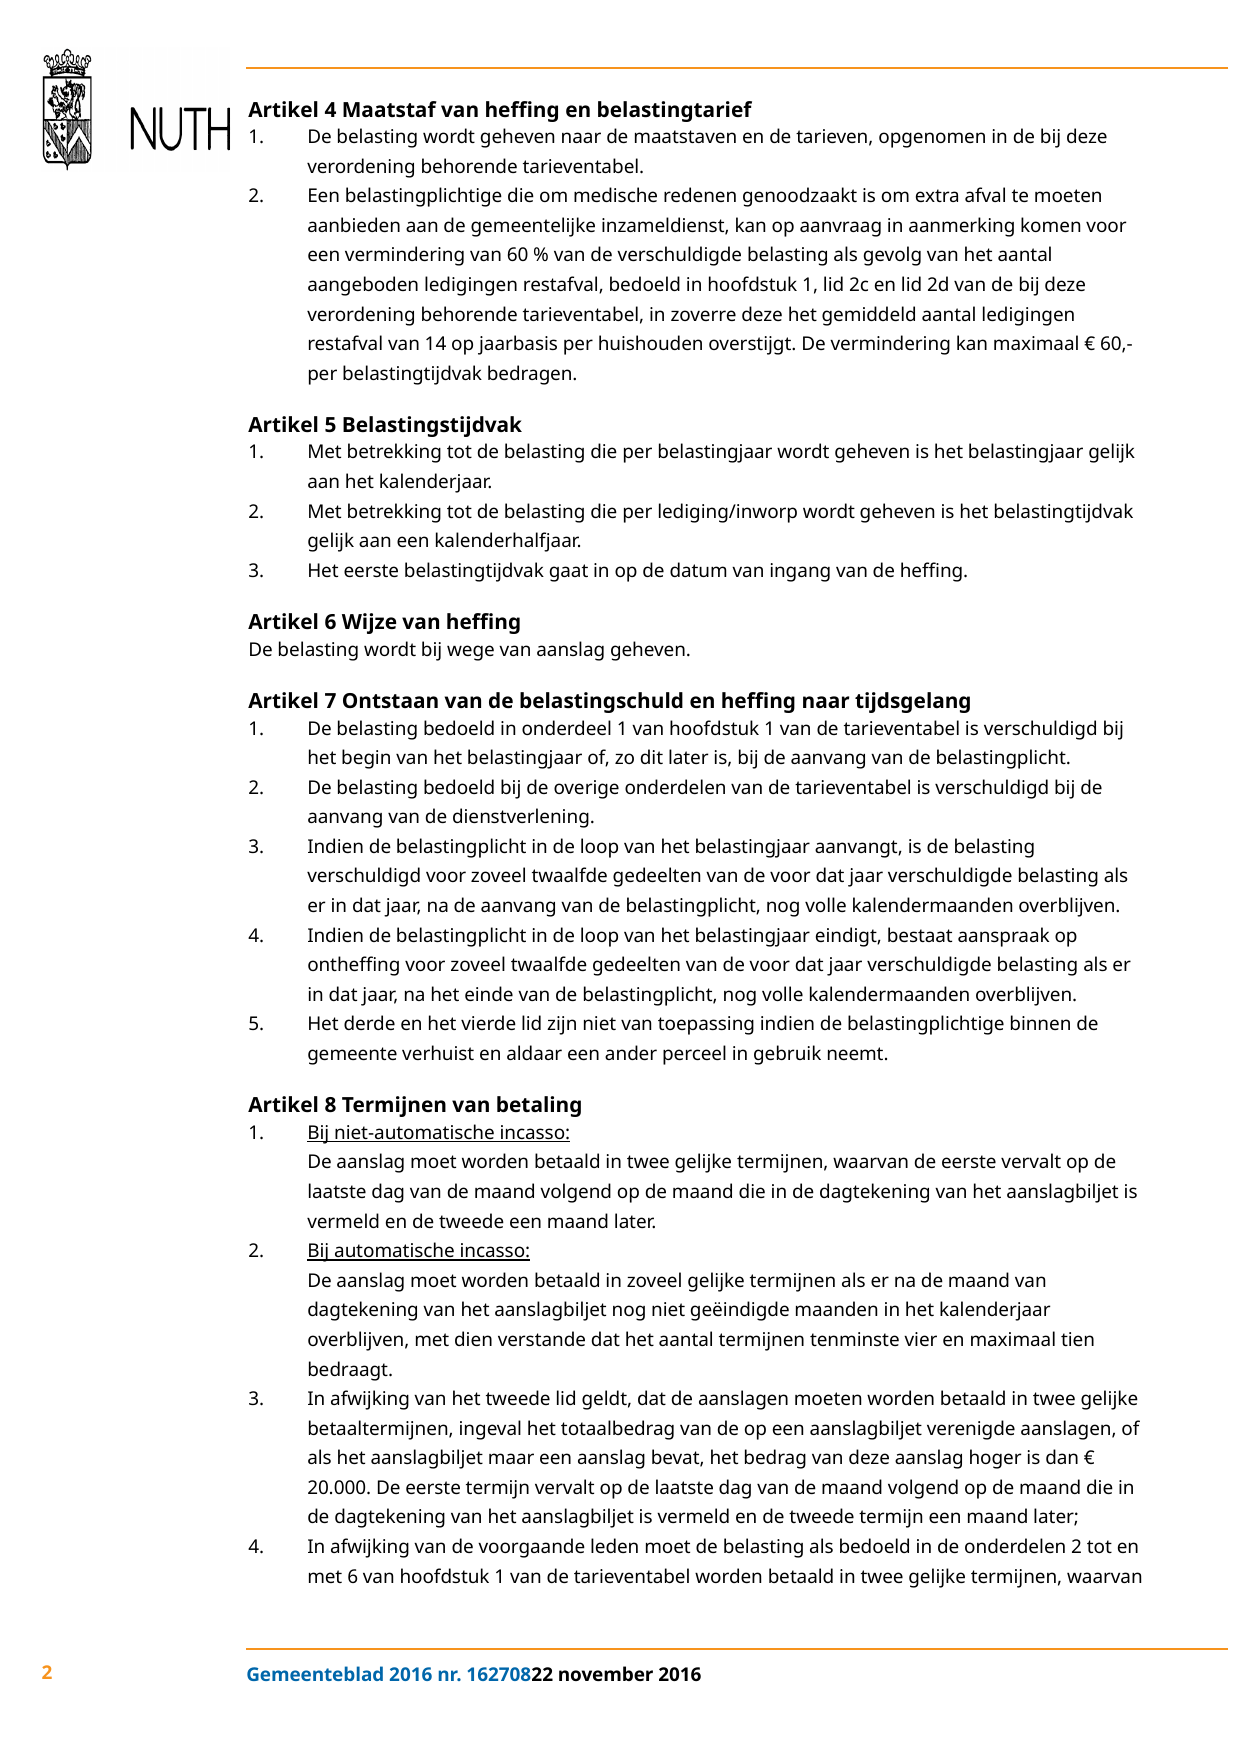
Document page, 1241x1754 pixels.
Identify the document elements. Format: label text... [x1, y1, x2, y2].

list De aanslag moet worden betaald in twee gelijke termijnen, waarvan de eerste vervalt op de laatste dag van de maand volgend op de maand die in de dagtekening van het aanslagbiljet is vermeld en de tweede een maand later. [248, 1149, 1152, 1233]
list Met betrekking tot de belasting die per belastingjaar wordt geheven is het belastingjaar gelijk aan het kalenderjaar. [248, 439, 1152, 494]
list Indien de belastingplicht in de loop van het belastingjaar eindigt, bestaat aanspraak op ontheffing voor zoveel twaalfde gedeelten van de voor dat jaar verschuldigde belasting als er in dat jaar, na het einde van de belastingplicht, nog volle kalendermaanden overblijven. [248, 922, 1152, 1007]
list De belasting wordt geheven naar de maatstaven en de tarieven, opgenomen in de bij deze verordening behorende tarieventabel. [248, 123, 1152, 178]
list Met betrekking tot de belasting die per lediging/inworp wordt geheven is het belastingtijdvak gelijk aan een kalenderhalfjaar. [248, 498, 1152, 553]
list In afwijking van de voorgaande leden moet de belasting als bedoeld in de onderdelen 2 tot en met 6 van hoofdstuk 1 van de tarieventabel worden betaald in twee gelijke termijnen, waarvan [248, 1533, 1152, 1588]
list In afwijking van het tweede lid geldt, dat de aanslagen moeten worden betaald in twee gelijke betaaltermijnen, ingeval het totaalbedrag van de op een aanslagbiljet verenigde aanslagen, of als het aanslagbiljet maar een aanslag bevat, het bedrag van deze aanslag hoger is dan € 20.000. De eerste termijn vervalt op de laatste dag van de maand volgend op de maand die in de dagtekening van het aanslagbiljet is vermeld en de tweede termijn een maand later; [248, 1385, 1152, 1529]
text Artikel 6 Wijze van heffing [248, 607, 1152, 636]
text De belasting wordt bij wege van aanslag geheven. [248, 636, 1152, 662]
list De belasting bedoeld in onderdeel 1 van hoofdstuk 1 van de tarieventabel is verschuldigd bij het begin van het belastingjaar of, zo dit later is, bij de aanvang van de belastingplicht. [248, 715, 1152, 770]
list Het derde en het vierde lid zijn niet van toepassing indien de belastingplichtige binnen de gemeente verhuist en aldaar een ander perceel in gebruik neemt. [248, 1011, 1152, 1066]
text Artikel 8 Termijnen van betaling [248, 1091, 1152, 1119]
list De aanslag moet worden betaald in zoveel gelijke termijnen als er na de maand van dagtekening van het aanslagbiljet nog niet geëindigde maanden in het kalenderjaar overblijven, met dien verstande dat het aantal termijnen tenminste vier en maximaal tien bedraagt. [248, 1267, 1152, 1381]
list Indien de belastingplicht in de loop van het belastingjaar aanvangt, is de belasting verschuldigd voor zoveel twaalfde gedeelten van de voor dat jaar verschuldigde belasting als er in dat jaar, na de aanvang van de belastingplicht, nog volle kalendermaanden overblijven. [248, 833, 1152, 918]
list Het eerste belastingtijdvak gaat in op de datum van ingang van de heffing. [248, 557, 1152, 583]
list Bij niet-automatische incasso: [248, 1119, 1152, 1145]
list Bij automatische incasso: [248, 1237, 1152, 1263]
text Artikel 5 Belastingstijdvak [248, 410, 1152, 439]
text Artikel 4 Maatstaf van heffing en belastingtarief [248, 95, 1152, 123]
text Artikel 7 Ontstaan van de belastingschuld en heffing naar tijdsgelang [248, 686, 1152, 715]
list De belasting bedoeld bij de overige onderdelen van de tarieventabel is verschuldigd bij de aanvang van de dienstverlening. [248, 774, 1152, 829]
list Een belastingplichtige die om medische redenen genoodzaakt is om extra afval te moeten aanbieden aan de gemeentelijke inzameldienst, kan op aanvraag in aanmerking komen voor een vermindering van 60 % van de verschuldigde belasting als gevolg van het aantal aangeboden ledigingen restafval, bedoeld in hoofdstuk 1, lid 2c en lid 2d van de bij deze verordening behorende tarieventabel, in zoverre deze het gemiddeld aantal ledigingen restafval van 14 op jaarbasis per huishouden overstijgt. De vermindering kan maximaal € 60,- per belastingtijdvak bedragen. [248, 182, 1152, 386]
picture [41, 47, 231, 172]
